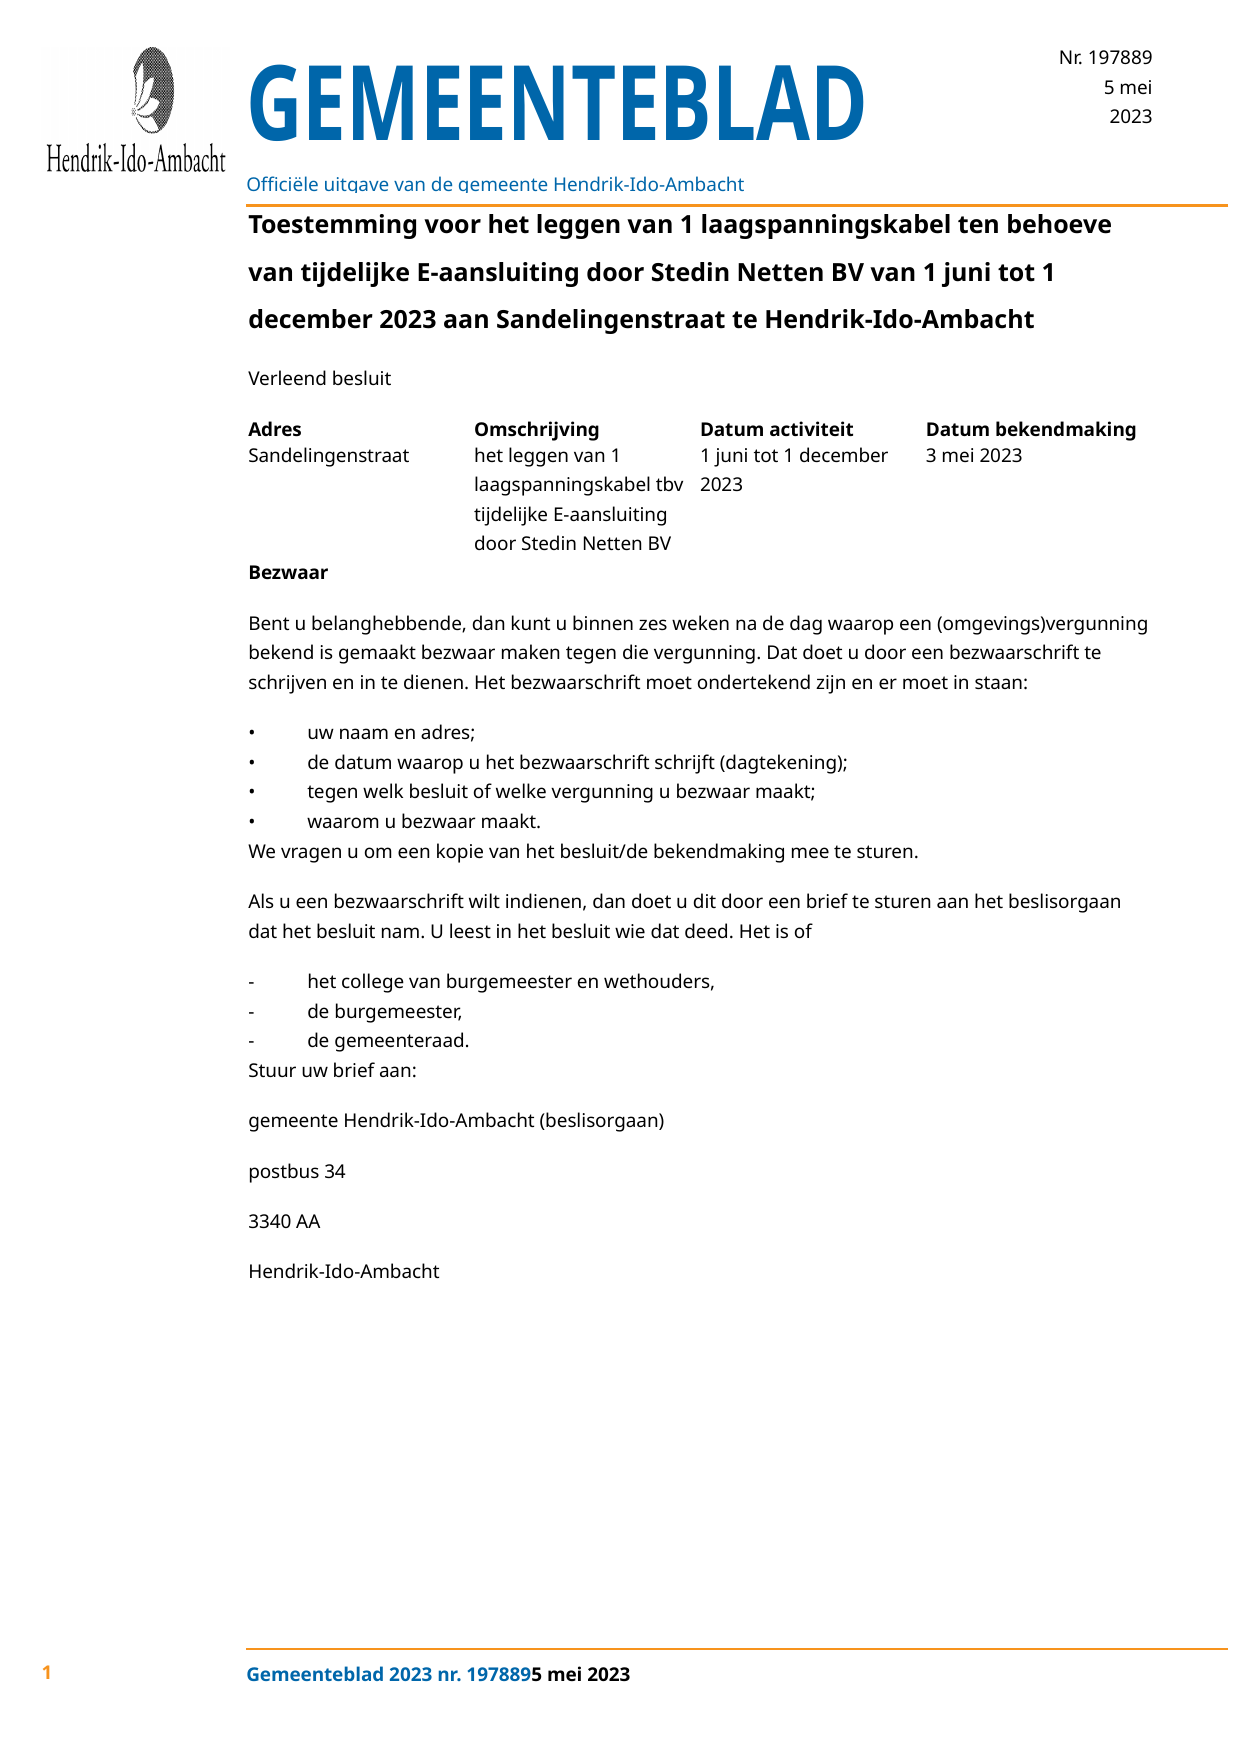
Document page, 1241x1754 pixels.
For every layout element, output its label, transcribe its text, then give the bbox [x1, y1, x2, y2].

table_header Omschrijving [474, 416, 700, 442]
table_cell Sandelingenstraat [248, 442, 474, 556]
text 3340 AA [248, 1208, 1152, 1234]
text Stuur uw brief aan: [248, 1057, 1152, 1083]
table_cell 1 juni tot 1 december 2023 [700, 442, 926, 556]
text Toestemming voor het leggen van 1 laagspanningskabel ten behoeve van tijdelijke E-aansluiting door Stedin Netten BV van 1 juni tot 1 december 2023 aan Sandelingenstraat te Hendrik-Ido-Ambacht [248, 207, 1152, 336]
list de datum waarop u het bezwaarschrift schrijft (dagtekening); [248, 749, 1152, 775]
list de burgemeester, [248, 998, 1152, 1023]
text Bent u belanghebbende, dan kunt u binnen zes weken na de dag waarop een (omgevings)vergunning bekend is gemaakt bezwaar maken tegen die vergunning. Dat doet u door een bezwaarschrift te schrijven en in te dienen. Het bezwaarschrift moet ondertekend zijn en er moet in staan: [248, 610, 1152, 695]
list de gemeenteraad. [248, 1027, 1152, 1053]
text We vragen u om een kopie van het besluit/de bekendmaking mee te sturen. [248, 838, 1152, 863]
list uw naam en adres; [248, 719, 1152, 745]
table_cell het leggen van 1 laagspanningskabel tbv tijdelijke E-aansluiting door Stedin Netten BV [474, 442, 700, 556]
text Bezwaar [248, 559, 1152, 585]
table_header Datum activiteit [700, 416, 926, 442]
list waarom u bezwaar maakt. [248, 808, 1152, 834]
table_header Datum bekendmaking [926, 416, 1152, 442]
table_header Adres [248, 416, 474, 442]
list tegen welk besluit of welke vergunning u bezwaar maakt; [248, 779, 1152, 804]
text Als u een bezwaarschrift wilt indienen, dan doet u dit door een brief te sturen aan het beslisorgaan dat het besluit nam. U leest in het besluit wie dat deed. Het is of [248, 888, 1152, 943]
text Hendrik-Ido-Ambacht [248, 1259, 1152, 1284]
text Verleend besluit [248, 366, 1152, 391]
table_cell 3 mei 2023 [926, 442, 1152, 556]
text postbus 34 [248, 1158, 1152, 1183]
list het college van burgemeester en wethouders, [248, 968, 1152, 994]
picture [41, 47, 231, 172]
text gemeente Hendrik-Ido-Ambacht (beslisorgaan) [248, 1107, 1152, 1133]
